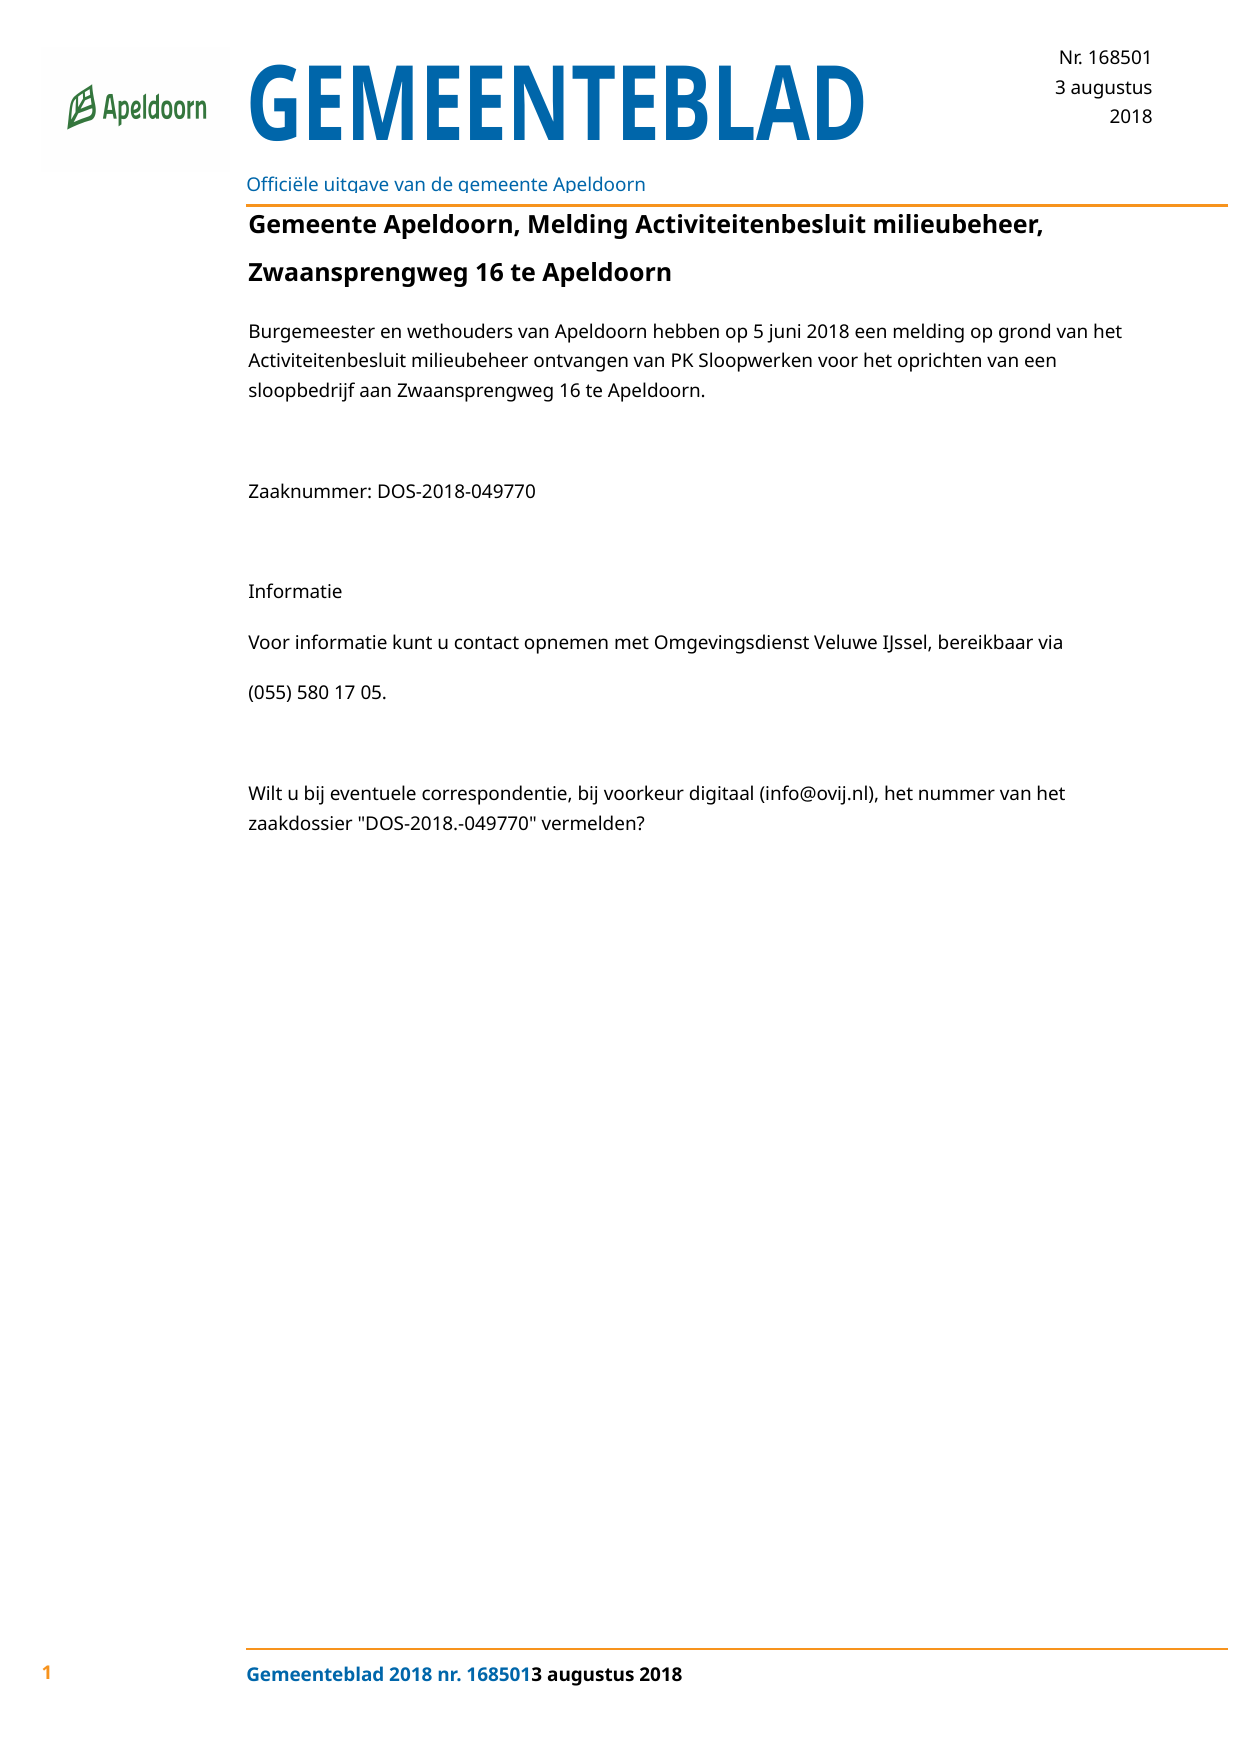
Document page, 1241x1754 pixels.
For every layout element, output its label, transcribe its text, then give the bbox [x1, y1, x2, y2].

text (055) 580 17 05. [248, 679, 1152, 705]
text Wilt u bij eventuele correspondentie, bij voorkeur digitaal (info@ovij.nl), het nummer van het zaakdossier "DOS-2018.-049770" vermelden? [248, 780, 1152, 836]
text Burgemeester en wethouders van Apeldoorn hebben op 5 juni 2018 een melding op grond van het Activiteitenbesluit milieubeheer ontvangen van PK Sloopwerken voor het oprichten van een sloopbedrijf aan Zwaansprengweg 16 te Apeldoorn. [248, 318, 1152, 403]
text Zaaknummer: DOS-2018-049770 [248, 478, 1152, 504]
text Gemeente Apeldoorn, Melding Activiteitenbesluit milieubeheer, Zwaansprengweg 16 te Apeldoorn [248, 207, 1152, 288]
picture [41, 47, 231, 172]
text Informatie [248, 579, 1152, 604]
text Voor informatie kunt u contact opnemen met Omgevingsdienst Veluwe IJssel, bereikbaar via [248, 629, 1152, 655]
